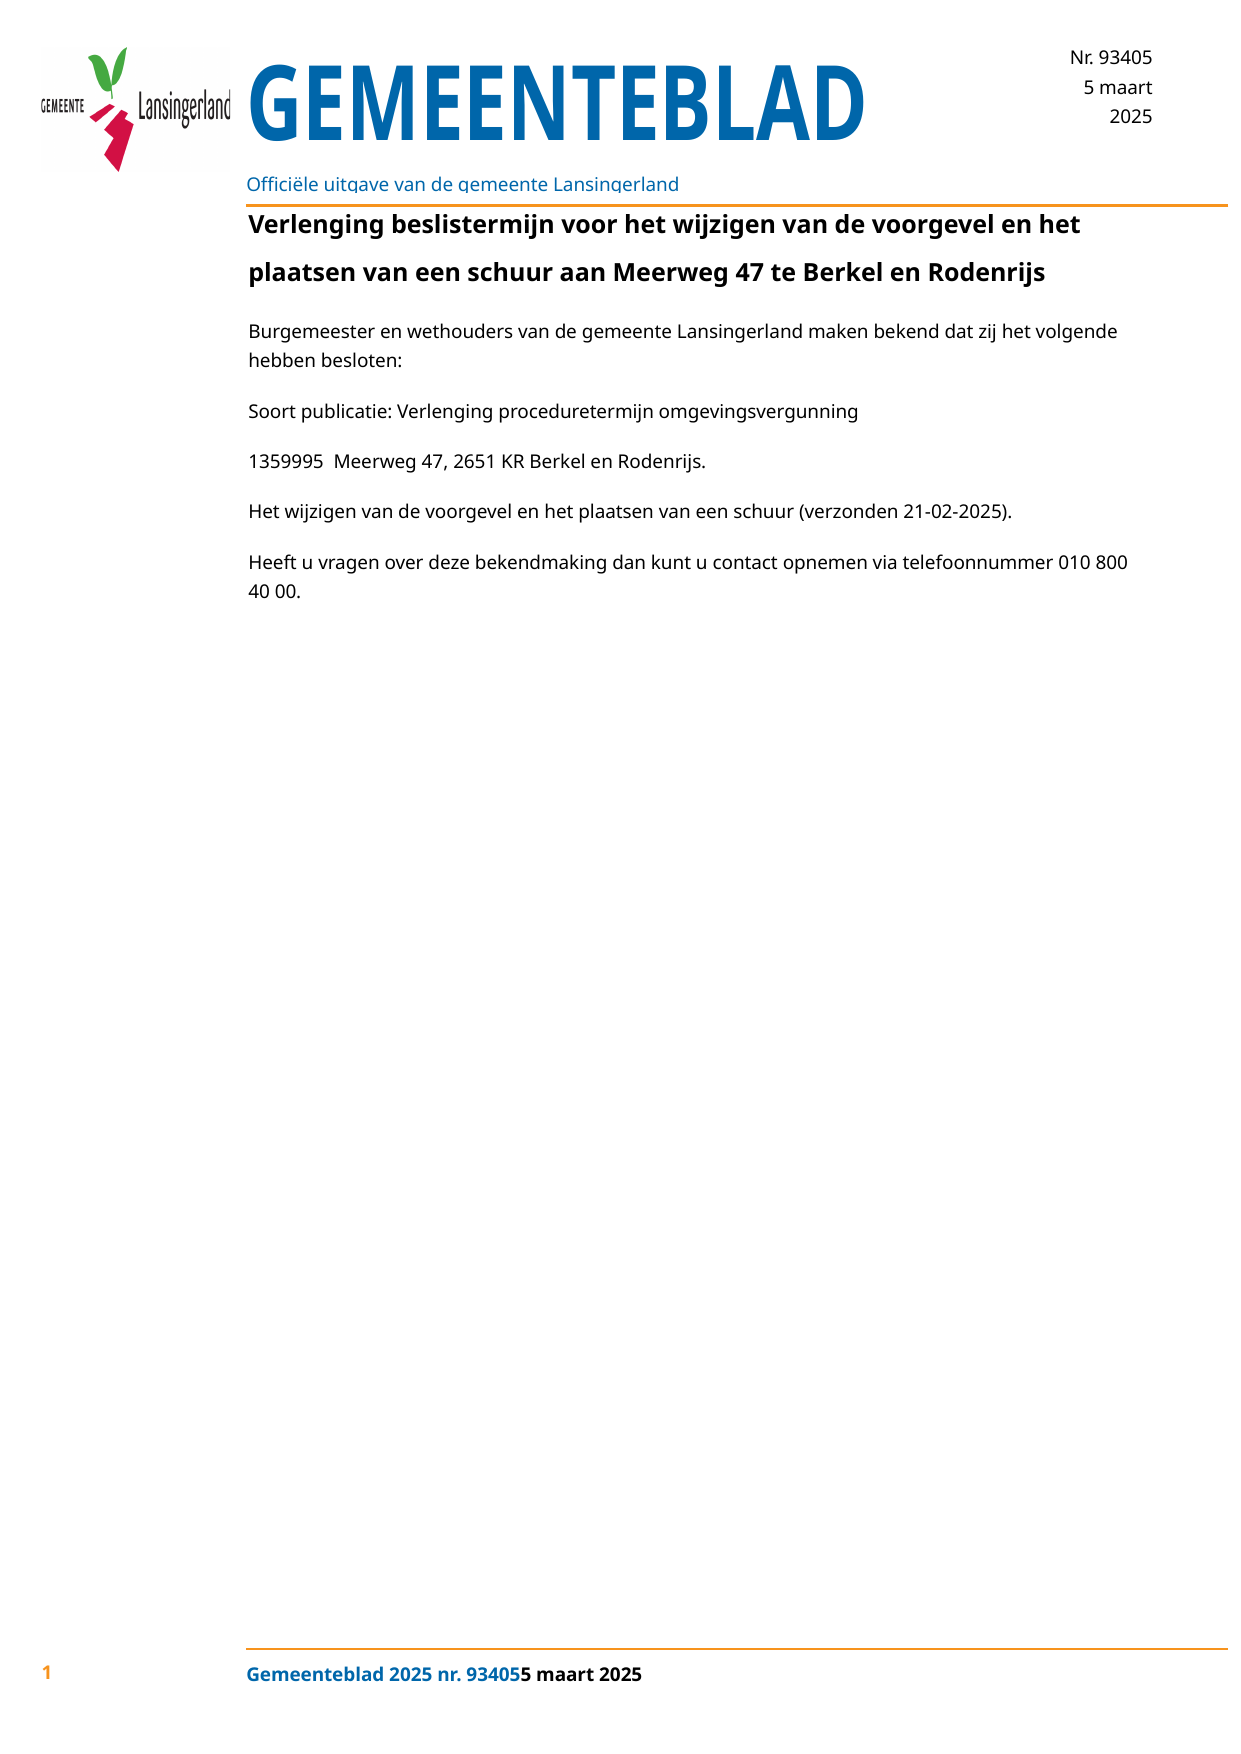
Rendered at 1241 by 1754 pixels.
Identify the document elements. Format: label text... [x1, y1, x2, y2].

text 1359995 Meerweg 47, 2651 KR Berkel en Rodenrijs. [248, 448, 1152, 474]
text Het wijzigen van de voorgevel en het plaatsen van een schuur (verzonden 21-02-2025). [248, 499, 1152, 524]
text Heeft u vragen over deze bekendmaking dan kunt u contact opnemen via telefoonnummer 010 800 40 00. [248, 549, 1152, 604]
text Soort publicatie: Verlenging proceduretermijn omgevingsvergunning [248, 398, 1152, 424]
text Verlenging beslistermijn voor het wijzigen van de voorgevel en het plaatsen van een schuur aan Meerweg 47 te Berkel en Rodenrijs [248, 207, 1152, 288]
picture [41, 47, 231, 172]
text Burgemeester en wethouders van de gemeente Lansingerland maken bekend dat zij het volgende hebben besloten: [248, 318, 1152, 373]
